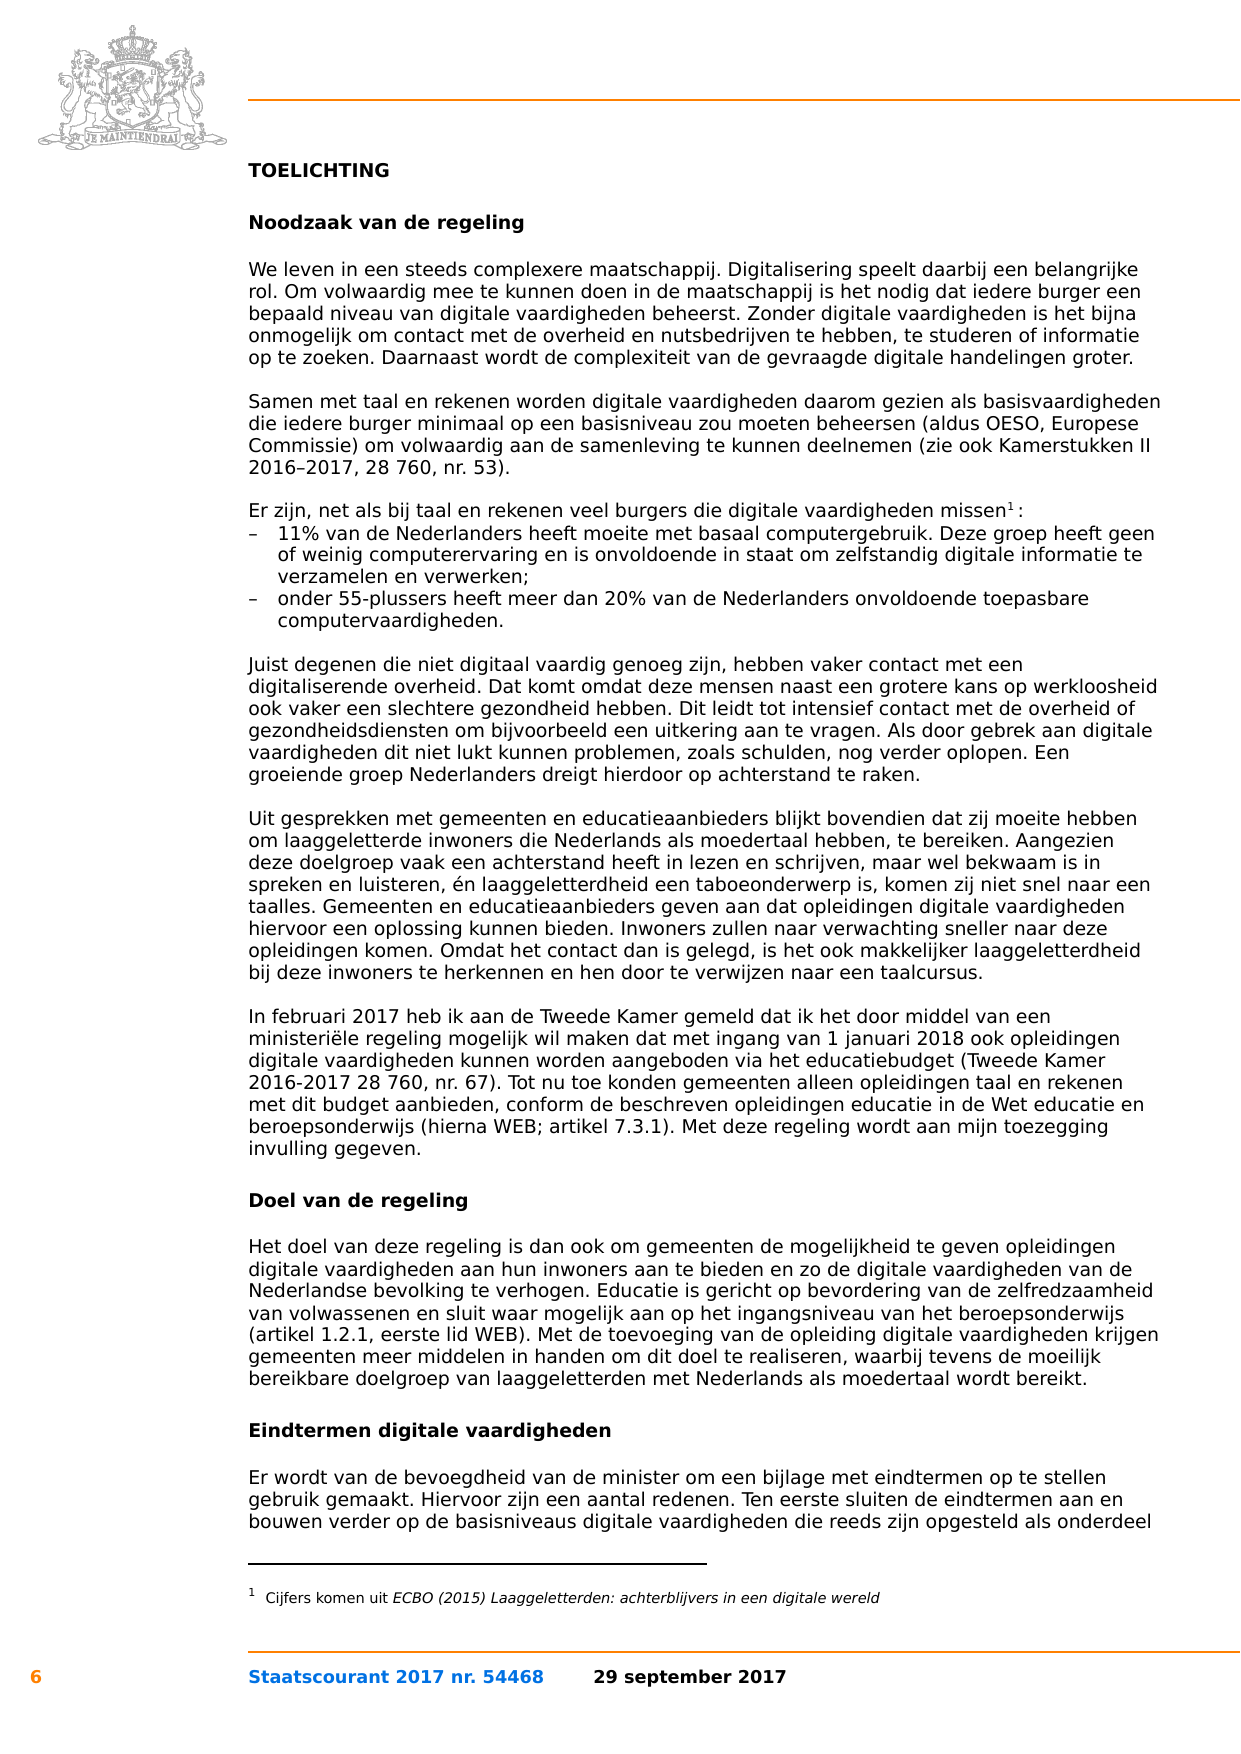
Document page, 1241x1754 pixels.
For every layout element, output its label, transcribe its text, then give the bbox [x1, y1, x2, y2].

picture [38, 25, 227, 150]
text Cijfers komen uit ECBO (2015) Laaggeletterden: achterblijvers in een digitale wereld [248, 1586, 1163, 1608]
text Het doel van deze regeling is dan ook om gemeenten de mogelijkheid te geven opleidingen digitale vaardigheden aan hun inwoners aan te bieden en zo de digitale vaardigheden van de Nederlandse bevolking te verhogen. Educatie is gericht op bevordering van de zelfredzaamheid van volwassenen en sluit waar mogelijk aan op het ingangsniveau van het beroepsonderwijs (artikel 1.2.1, eerste lid WEB). Met de toevoeging van de opleiding digitale vaardigheden krijgen gemeenten meer middelen in handen om dit doel te realiseren, waarbij tevens de moeilijk bereikbare doelgroep van laaggeletterden met Nederlands als moedertaal wordt bereikt. [248, 1236, 1163, 1390]
text Uit gesprekken met gemeenten en educatieaanbieders blijkt bovendien dat zij moeite hebben om laaggeletterde inwoners die Nederlands als moedertaal hebben, te bereiken. Aangezien deze doelgroep vaak een achterstand heeft in lezen en schrijven, maar wel bekwaam is in spreken en luisteren, én laaggeletterdheid een taboeonderwerp is, komen zij niet snel naar een taalles. Gemeenten en educatieaanbieders geven aan dat opleidingen digitale vaardigheden hiervoor een oplossing kunnen bieden. Inwoners zullen naar verwachting sneller naar deze opleidingen komen. Omdat het contact dan is gelegd, is het ook makkelijker laaggeletterdheid bij deze inwoners te herkennen en hen door te verwijzen naar een taalcursus. [248, 808, 1163, 984]
text We leven in een steeds complexere maatschappij. Digitalisering speelt daarbij een belangrijke rol. Om volwaardig mee te kunnen doen in de maatschappij is het nodig dat iedere burger een bepaald niveau van digitale vaardigheden beheerst. Zonder digitale vaardigheden is het bijna onmogelijk om contact met de overheid en nutsbedrijven te hebben, te studeren of informatie op te zoeken. Daarnaast wordt de complexiteit van de gevraagde digitale handelingen groter. [248, 259, 1163, 369]
text – onder 55-plussers heeft meer dan 20% van de Nederlanders onvoldoende toepasbare computervaardigheden. [248, 588, 1163, 632]
text Samen met taal en rekenen worden digitale vaardigheden daarom gezien als basisvaardigheden die iedere burger minimaal op een basisniveau zou moeten beheersen (aldus OESO, Europese Commissie) om volwaardig aan de samenleving te kunnen deelnemen (zie ook Kamerstukken II 2016–2017, 28 760, nr. 53). [248, 391, 1163, 478]
text Juist degenen die niet digitaal vaardig genoeg zijn, hebben vaker contact met een digitaliserende overheid. Dat komt omdat deze mensen naast een grotere kans op werkloosheid ook vaker een slechtere gezondheid hebben. Dit leidt tot intensief contact met de overheid of gezondheidsdiensten om bijvoorbeeld een uitkering aan te vragen. Als door gebrek aan digitale vaardigheden dit niet lukt kunnen problemen, zoals schulden, nog verder oplopen. Een groeiende groep Nederlanders dreigt hierdoor op achterstand te raken. [248, 654, 1163, 786]
subtitle Eindtermen digitale vaardigheden [248, 1420, 1163, 1442]
text Er zijn, net als bij taal en rekenen veel burgers die digitale vaardigheden missen: [248, 500, 1163, 522]
text In februari 2017 heb ik aan de Tweede Kamer gemeld dat ik het door middel van een ministeriële regeling mogelijk wil maken dat met ingang van 1 januari 2018 ook opleidingen digitale vaardigheden kunnen worden aangeboden via het educatiebudget (Tweede Kamer 2016-2017 28 760, nr. 67). Tot nu toe konden gemeenten alleen opleidingen taal en rekenen met dit budget aanbieden, conform de beschreven opleidingen educatie in de Wet educatie en beroepsonderwijs (hierna WEB; artikel 7.3.1). Met deze regeling wordt aan mijn toezegging invulling gegeven. [248, 1006, 1163, 1159]
subtitle TOELICHTING [248, 160, 1163, 182]
text – 11% van de Nederlanders heeft moeite met basaal computergebruik. Deze groep heeft geen of weinig computerervaring en is onvoldoende in staat om zelfstandig digitale informatie te verzamelen en verwerken; [248, 522, 1163, 588]
text Er wordt van de bevoegdheid van de minister om een bijlage met eindtermen op te stellen gebruik gemaakt. Hiervoor zijn een aantal redenen. Ten eerste sluiten de eindtermen aan en bouwen verder op de basisniveaus digitale vaardigheden die reeds zijn opgesteld als onderdeel [248, 1467, 1163, 1533]
subtitle Noodzaak van de regeling [248, 212, 1163, 234]
subtitle Doel van de regeling [248, 1189, 1163, 1211]
